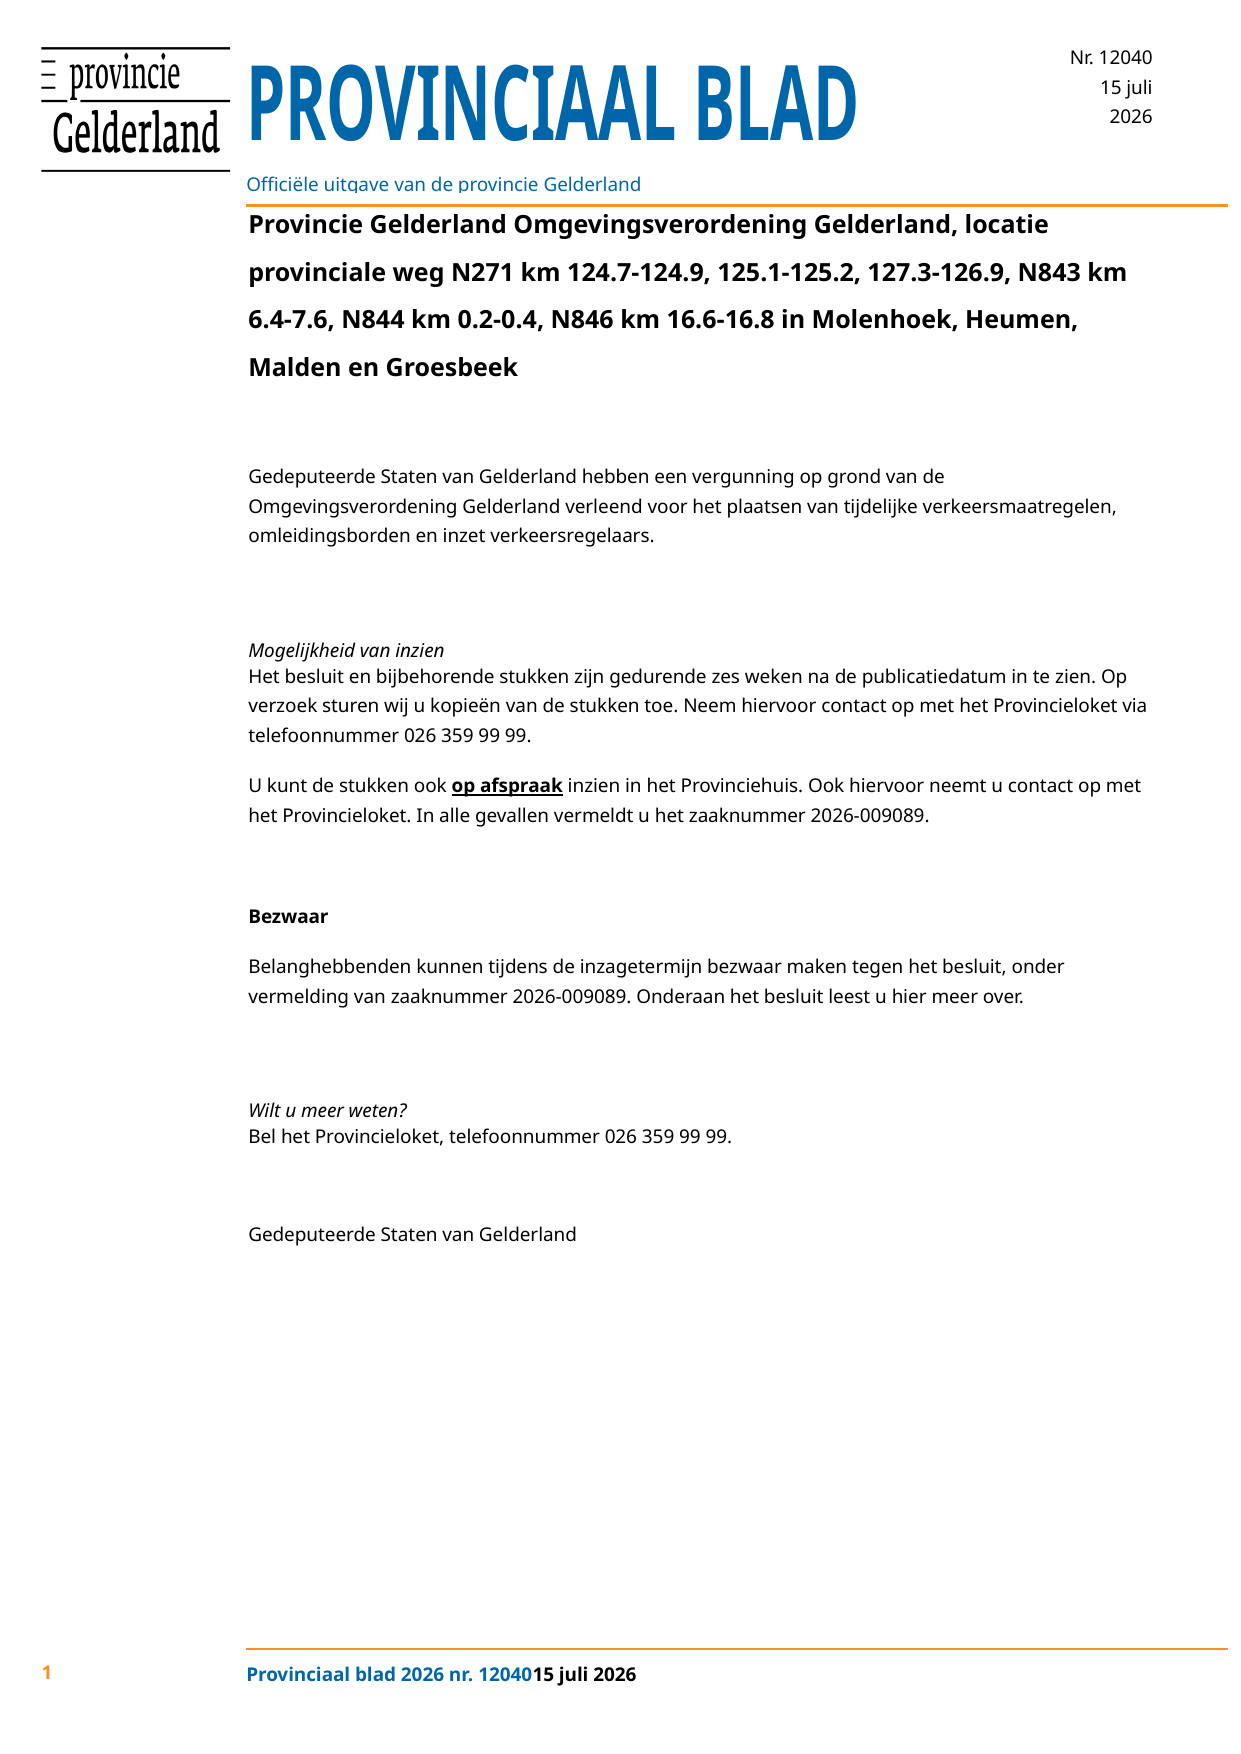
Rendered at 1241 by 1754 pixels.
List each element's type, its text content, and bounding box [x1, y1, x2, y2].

text Mogelijkheid van inzien [248, 637, 1152, 663]
text U kunt de stukken ook op afspraak inzien in het Provinciehuis. Ook hiervoor neemt u contact op met het Provincieloket. In alle gevallen vermeldt u het zaaknummer 2026-009089. [248, 772, 1152, 828]
text Het besluit en bijbehorende stukken zijn gedurende zes weken na de publicatiedatum in te zien. Op verzoek sturen wij u kopieën van de stukken toe. Neem hiervoor contact op met het Provincieloket via telefoonnummer 026 359 99 99. [248, 663, 1152, 748]
text Gedeputeerde Staten van Gelderland hebben een vergunning op grond van de Omgevingsverordening Gelderland verleend voor het plaatsen van tijdelijke verkeersmaatregelen, omleidingsborden en inzet verkeersregelaars. [248, 463, 1152, 548]
text Wilt u meer weten? [248, 1097, 1152, 1123]
text Provincie Gelderland Omgevingsverordening Gelderland, locatie provinciale weg N271 km 124.7-124.9, 125.1-125.2, 127.3-126.9, N843 km 6.4-7.6, N844 km 0.2-0.4, N846 km 16.6-16.8 in Molenhoek, Heumen, Malden en Groesbeek [248, 207, 1152, 384]
text Bel het Provincieloket, telefoonnummer 026 359 99 99. [248, 1123, 1152, 1149]
text Bezwaar [248, 903, 1152, 928]
text Belanghebbenden kunnen tijdens de inzagetermijn bezwaar maken tegen het besluit, onder vermelding van zaaknummer 2026-009089. Onderaan het besluit leest u hier meer over. [248, 953, 1152, 1008]
text Gedeputeerde Staten van Gelderland [248, 1221, 1152, 1247]
picture [41, 47, 231, 172]
